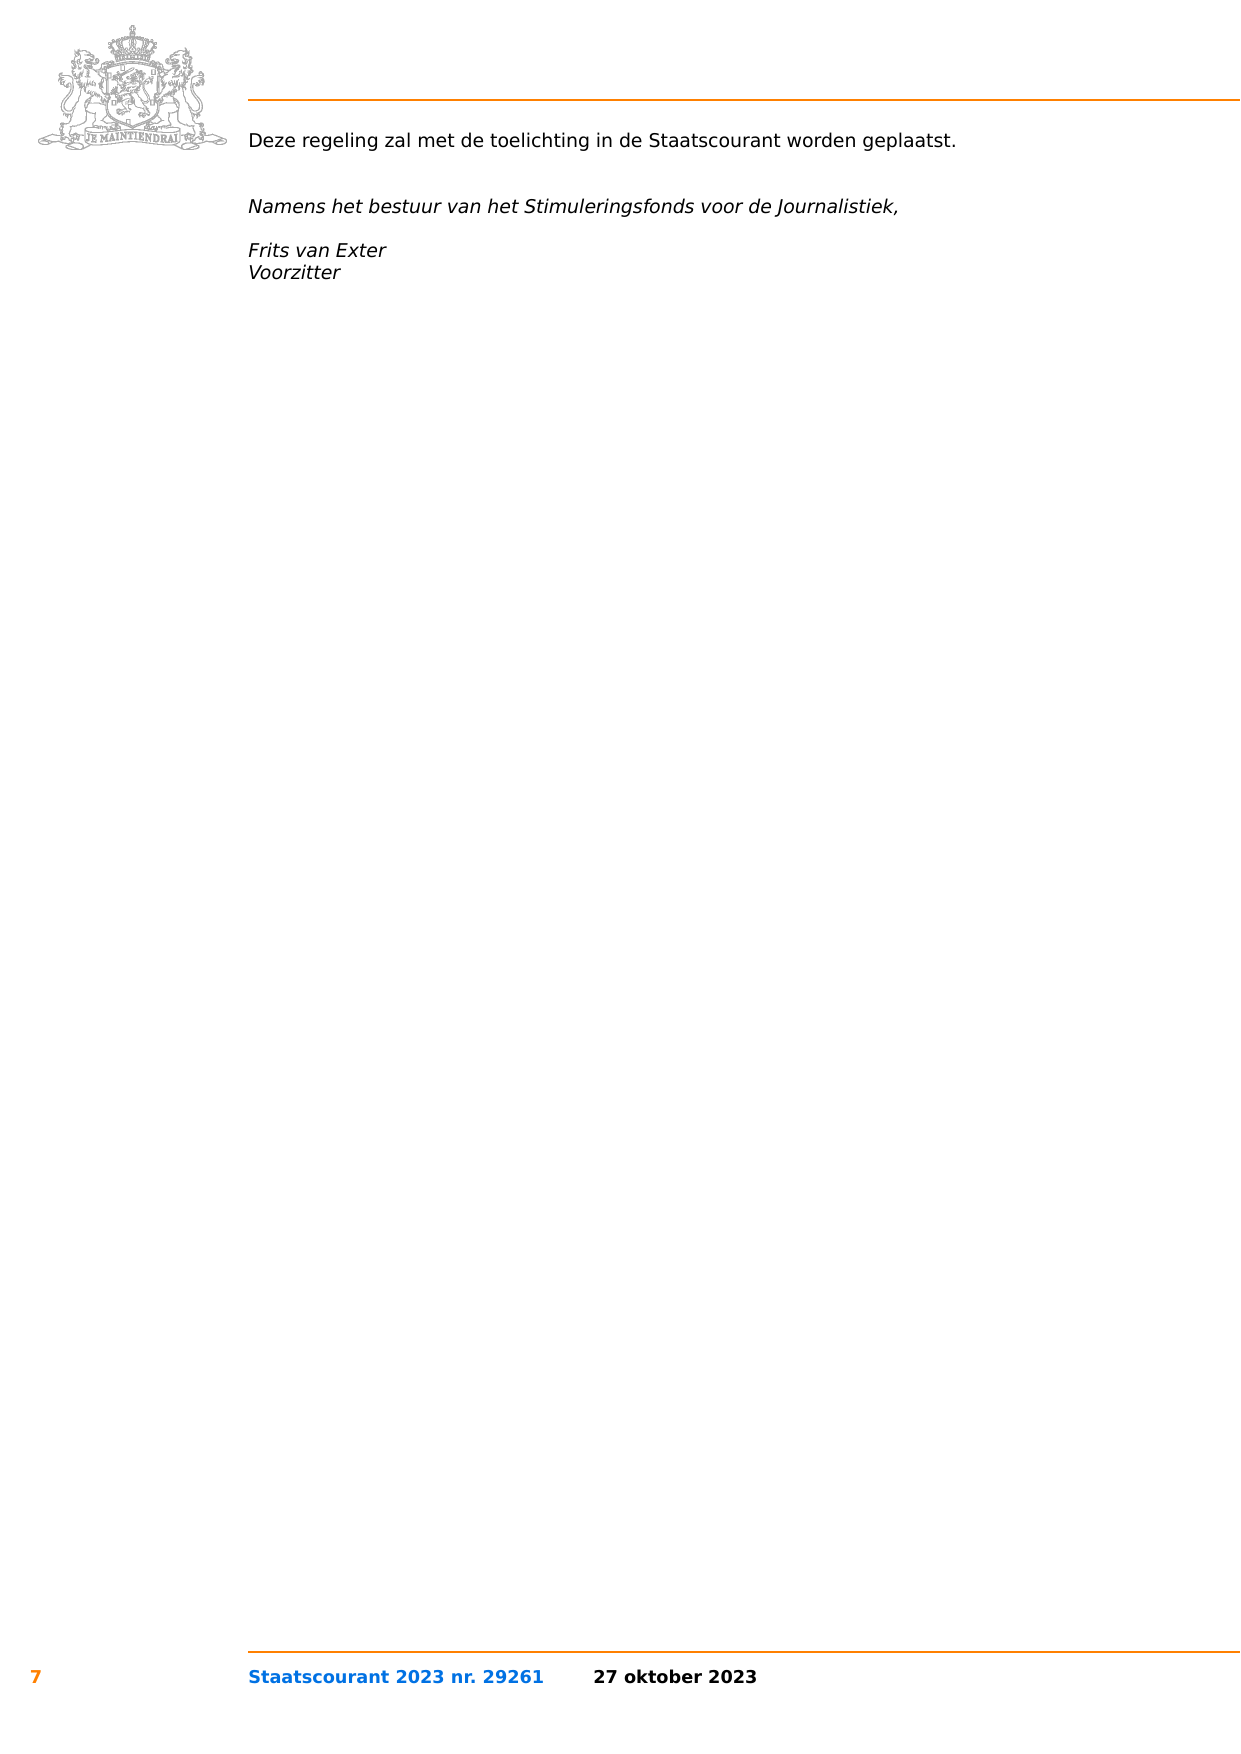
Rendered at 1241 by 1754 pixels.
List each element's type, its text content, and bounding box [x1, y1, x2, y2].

text Namens het bestuur van het Stimuleringsfonds voor de Journalistiek, Frits van Exter Voorzitter [248, 174, 1163, 284]
picture [38, 25, 227, 150]
text Deze regeling zal met de toelichting in de Staatscourant worden geplaatst. [248, 130, 1163, 152]
